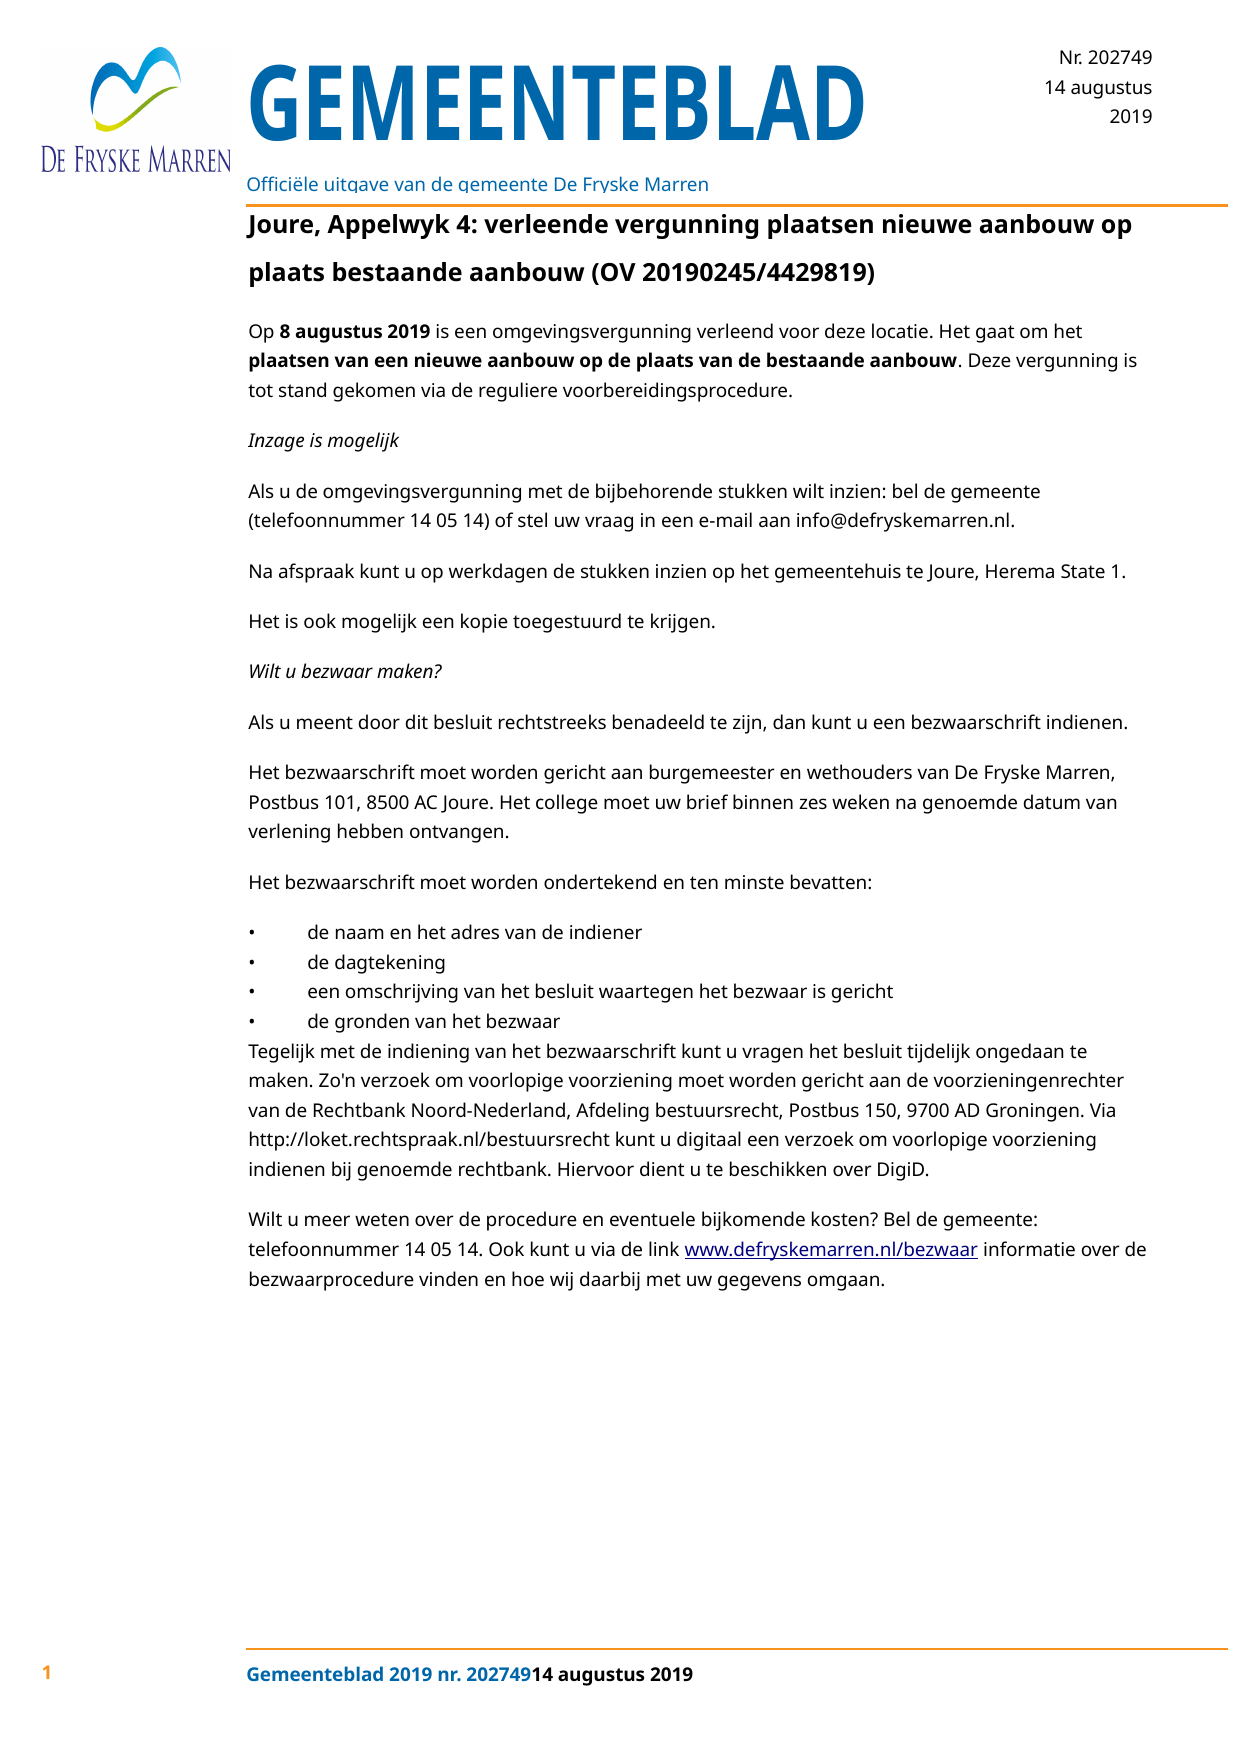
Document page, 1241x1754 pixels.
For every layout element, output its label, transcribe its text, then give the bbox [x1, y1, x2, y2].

text Het is ook mogelijk een kopie toegestuurd te krijgen. [248, 608, 1152, 634]
text Tegelijk met de indiening van het bezwaarschrift kunt u vragen het besluit tijdelijk ongedaan te maken. Zo'n verzoek om voorlopige voorziening moet worden gericht aan de voorzieningenrechter van de Rechtbank Noord-Nederland, Afdeling bestuursrecht, Postbus 150, 9700 AD Groningen. Via http://loket.rechtspraak.nl/bestuursrecht kunt u digitaal een verzoek om voorlopige voorziening indienen bij genoemde rechtbank. Hiervoor dient u te beschikken over DigiD. [248, 1038, 1152, 1182]
text Wilt u meer weten over de procedure en eventuele bijkomende kosten? Bel de gemeente: telefoonnummer 14 05 14. Ook kunt u via de link www.defryskemarren.nl/bezwaar informatie over de bezwaarprocedure vinden en hoe wij daarbij met uw gegevens omgaan. [248, 1207, 1152, 1292]
list een omschrijving van het besluit waartegen het bezwaar is gericht [248, 979, 1152, 1004]
list de gronden van het bezwaar [248, 1008, 1152, 1034]
list de dagtekening [248, 949, 1152, 975]
text Inzage is mogelijk [248, 427, 1152, 453]
text Het bezwaarschrift moet worden ondertekend en ten minste bevatten: [248, 869, 1152, 895]
text Joure, Appelwyk 4: verleende vergunning plaatsen nieuwe aanbouw op plaats bestaande aanbouw (OV 20190245/4429819) [248, 207, 1152, 288]
text Als u de omgevingsvergunning met de bijbehorende stukken wilt inzien: bel de gemeente (telefoonnummer 14 05 14) of stel uw vraag in een e-mail aan info@defryskemarren.nl. [248, 478, 1152, 533]
text Als u meent door dit besluit rechtstreeks benadeeld te zijn, dan kunt u een bezwaarschrift indienen. [248, 709, 1152, 735]
text Het bezwaarschrift moet worden gericht aan burgemeester en wethouders van De Fryske Marren, Postbus 101, 8500 AC Joure. Het college moet uw brief binnen zes weken na genoemde datum van verlening hebben ontvangen. [248, 759, 1152, 844]
picture [41, 47, 231, 172]
text Op 8 augustus 2019 is een omgevingsvergunning verleend voor deze locatie. Het gaat om het plaatsen van een nieuwe aanbouw op de plaats van de bestaande aanbouw. Deze vergunning is tot stand gekomen via de reguliere voorbereidingsprocedure. [248, 318, 1152, 403]
list de naam en het adres van de indiener [248, 919, 1152, 945]
text Wilt u bezwaar maken? [248, 659, 1152, 684]
text Na afspraak kunt u op werkdagen de stukken inzien op het gemeentehuis te Joure, Herema State 1. [248, 558, 1152, 584]
